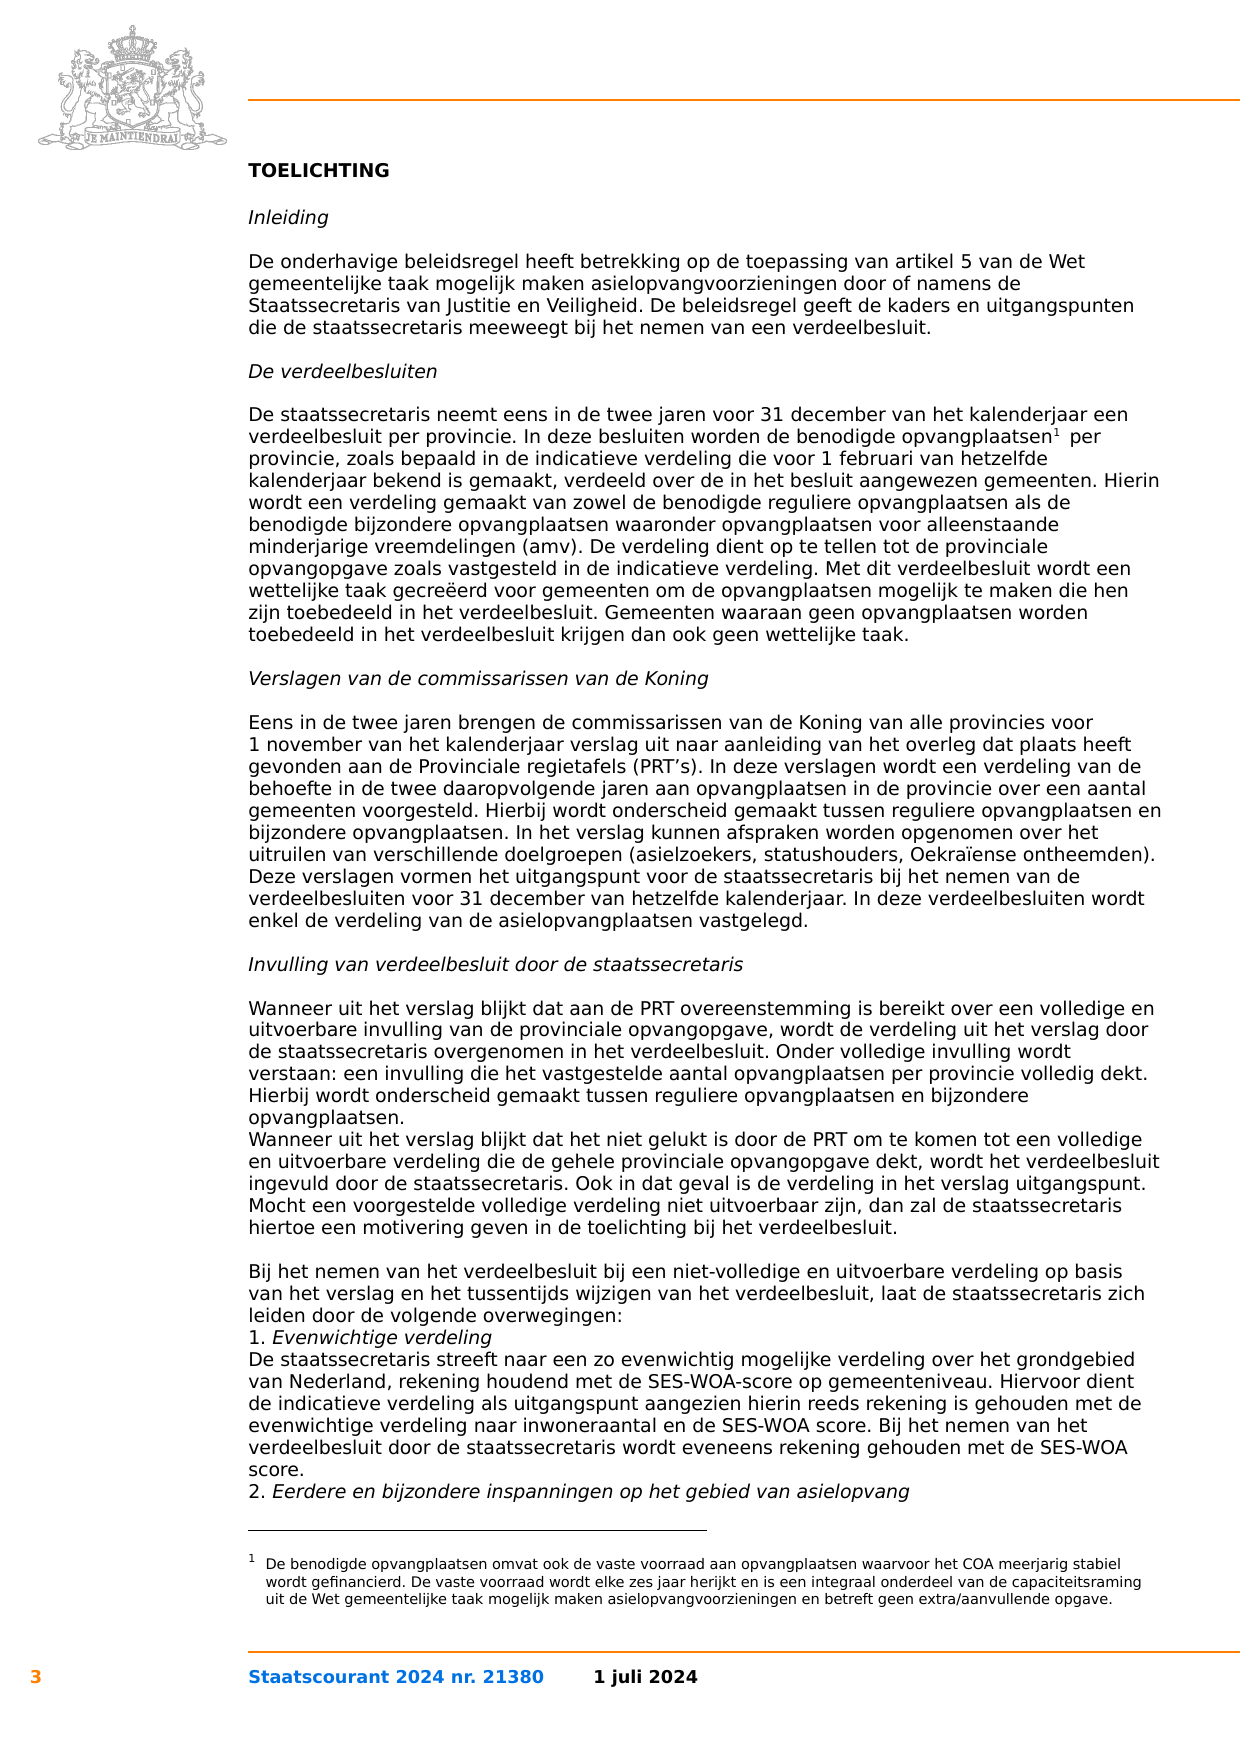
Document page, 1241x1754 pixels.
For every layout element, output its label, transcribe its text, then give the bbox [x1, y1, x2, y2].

text 2. Eerdere en bijzondere inspanningen op het gebied van asielopvang [248, 1481, 1163, 1503]
text De staatssecretaris neemt eens in de twee jaren voor 31 december van het kalenderjaar een verdeelbesluit per provincie. In deze besluiten worden de benodigde opvangplaatsen per provincie, zoals bepaald in de indicatieve verdeling die voor 1 februari van hetzelfde kalenderjaar bekend is gemaakt, verdeeld over de in het besluit aangewezen gemeenten. Hierin wordt een verdeling gemaakt van zowel de benodigde reguliere opvangplaatsen als de benodigde bijzondere opvangplaatsen waaronder opvangplaatsen voor alleenstaande minderjarige vreemdelingen (amv). De verdeling dient op te tellen tot de provinciale opvangopgave zoals vastgesteld in de indicatieve verdeling. Met dit verdeelbesluit wordt een wettelijke taak gecreëerd voor gemeenten om de opvangplaatsen mogelijk te maken die hen zijn toebedeeld in het verdeelbesluit. Gemeenten waaraan geen opvangplaatsen worden toebedeeld in het verdeelbesluit krijgen dan ook geen wettelijke taak. [248, 404, 1163, 646]
text De staatssecretaris streeft naar een zo evenwichtig mogelijke verdeling over het grondgebied van Nederland, rekening houdend met de SES-WOA-score op gemeenteniveau. Hiervoor dient de indicatieve verdeling als uitgangspunt aangezien hierin reeds rekening is gehouden met de evenwichtige verdeling naar inwoneraantal en de SES-WOA score. Bij het nemen van het verdeelbesluit door de staatssecretaris wordt eveneens rekening gehouden met de SES-WOA score. [248, 1349, 1163, 1481]
text 1. Evenwichtige verdeling [248, 1327, 1163, 1349]
subtitle Inleiding [248, 207, 1163, 229]
text De onderhavige beleidsregel heeft betrekking op de toepassing van artikel 5 van de Wet gemeentelijke taak mogelijk maken asielopvangvoorzieningen door of namens de Staatssecretaris van Justitie en Veiligheid. De beleidsregel geeft de kaders en uitgangspunten die de staatssecretaris meeweegt bij het nemen van een verdeelbesluit. [248, 251, 1163, 339]
subtitle Verslagen van de commissarissen van de Koning [248, 668, 1163, 690]
picture [38, 25, 227, 150]
text Wanneer uit het verslag blijkt dat aan de PRT overeenstemming is bereikt over een volledige en uitvoerbare invulling van de provinciale opvangopgave, wordt de verdeling uit het verslag door de staatssecretaris overgenomen in het verdeelbesluit. Onder volledige invulling wordt verstaan: een invulling die het vastgestelde aantal opvangplaatsen per provincie volledig dekt. Hierbij wordt onderscheid gemaakt tussen reguliere opvangplaatsen en bijzondere opvangplaatsen. [248, 997, 1163, 1129]
subtitle De verdeelbesluiten [248, 361, 1163, 382]
text Bij het nemen van het verdeelbesluit bij een niet-volledige en uitvoerbare verdeling op basis van het verslag en het tussentijds wijzigen van het verdeelbesluit, laat de staatssecretaris zich leiden door de volgende overwegingen: [248, 1261, 1163, 1327]
subtitle TOELICHTING [248, 160, 1163, 182]
text De benodigde opvangplaatsen omvat ook de vaste voorraad aan opvangplaatsen waarvoor het COA meerjarig stabiel wordt gefinancierd. De vaste voorraad wordt elke zes jaar herijkt en is een integraal onderdeel van de capaciteitsraming uit de Wet gemeentelijke taak mogelijk maken asielopvangvoorzieningen en betreft geen extra/aanvullende opgave. [248, 1552, 1163, 1608]
subtitle Invulling van verdeelbesluit door de staatssecretaris [248, 953, 1163, 976]
text Mocht een voorgestelde volledige verdeling niet uitvoerbaar zijn, dan zal de staatssecretaris hiertoe een motivering geven in de toelichting bij het verdeelbesluit. [248, 1195, 1163, 1239]
text Eens in de twee jaren brengen de commissarissen van de Koning van alle provincies voor 1 november van het kalenderjaar verslag uit naar aanleiding van het overleg dat plaats heeft gevonden aan de Provinciale regietafels (PRT’s). In deze verslagen wordt een verdeling van de behoefte in de twee daaropvolgende jaren aan opvangplaatsen in de provincie over een aantal gemeenten voorgesteld. Hierbij wordt onderscheid gemaakt tussen reguliere opvangplaatsen en bijzondere opvangplaatsen. In het verslag kunnen afspraken worden opgenomen over het uitruilen van verschillende doelgroepen (asielzoekers, statushouders, Oekraïense ontheemden). Deze verslagen vormen het uitgangspunt voor de staatssecretaris bij het nemen van de verdeelbesluiten voor 31 december van hetzelfde kalenderjaar. In deze verdeelbesluiten wordt enkel de verdeling van de asielopvangplaatsen vastgelegd. [248, 712, 1163, 932]
text Wanneer uit het verslag blijkt dat het niet gelukt is door de PRT om te komen tot een volledige en uitvoerbare verdeling die de gehele provinciale opvangopgave dekt, wordt het verdeelbesluit ingevuld door de staatssecretaris. Ook in dat geval is de verdeling in het verslag uitgangspunt. [248, 1129, 1163, 1195]
